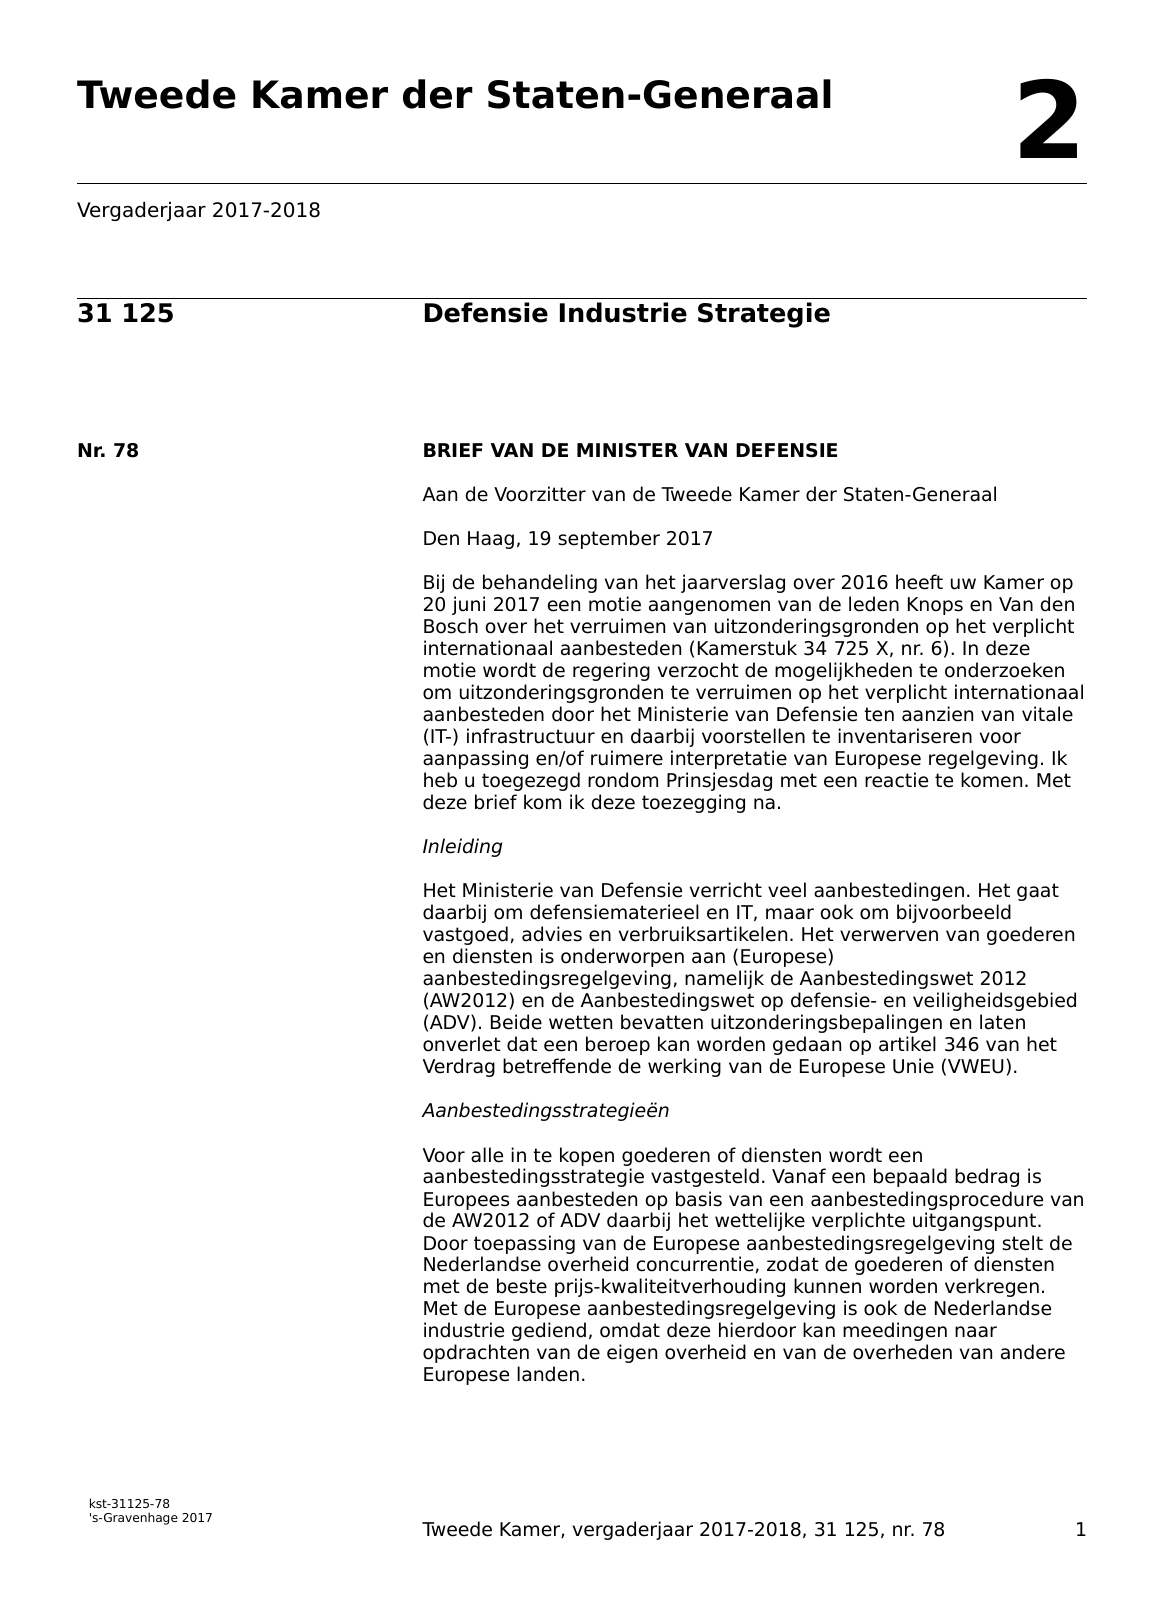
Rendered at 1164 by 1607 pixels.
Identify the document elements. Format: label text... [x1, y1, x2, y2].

table_cell Vergaderjaar 2017-2018 [77, 184, 1087, 298]
text Bij de behandeling van het jaarverslag over 2016 heeft uw Kamer op 20 juni 2017 een motie aangenomen van de leden Knops en Van den Bosch over het verruimen van uitzonderingsgronden op het verplicht internationaal aanbesteden (Kamerstuk 34 725 X, nr. 6). In deze motie wordt de regering verzocht de mogelijkheden te onderzoeken om uitzonderingsgronden te verruimen op het verplicht internationaal aanbesteden door het Ministerie van Defensie ten aanzien van vitale (IT-) infrastructuur en daarbij voorstellen te inventariseren voor aanpassing en/of ruimere interpretatie van Europese regelgeving. Ik heb u toegezegd rondom Prinsjesdag met een reactie te komen. Met deze brief kom ik deze toezegging na. [422, 572, 1087, 814]
subtitle Nr. 78 BRIEF VAN DE MINISTER VAN DEFENSIE [77, 440, 1087, 462]
subtitle 31 125 Defensie Industrie Strategie [77, 299, 1087, 329]
table_header Tweede Kamer der Staten-Generaal [77, 59, 886, 183]
text Voor alle in te kopen goederen of diensten wordt een aanbestedingsstrategie vastgesteld. Vanaf een bepaald bedrag is Europees aanbesteden op basis van een aanbestedingsprocedure van de AW2012 of ADV daarbij het wettelijke verplichte uitgangspunt. Door toepassing van de Europese aanbestedingsregelgeving stelt de Nederlandse overheid concurrentie, zodat de goederen of diensten met de beste prijs-kwaliteitverhouding kunnen worden verkregen. Met de Europese aanbestedingsregelgeving is ook de Nederlandse industrie gediend, omdat deze hierdoor kan meedingen naar opdrachten van de eigen overheid en van de overheden van andere Europese landen. [422, 1144, 1087, 1386]
table_header 2 [886, 59, 1087, 183]
text Het Ministerie van Defensie verricht veel aanbestedingen. Het gaat daarbij om defensiematerieel en IT, maar ook om bijvoorbeeld vastgoed, advies en verbruiksartikelen. Het verwerven van goederen en diensten is onderworpen aan (Europese) aanbestedingsregelgeving, namelijk de Aanbestedingswet 2012 (AW2012) en de Aanbestedingswet op defensie- en veiligheidsgebied (ADV). Beide wetten bevatten uitzonderingsbepalingen en laten onverlet dat een beroep kan worden gedaan op artikel 346 van het Verdrag betreffende de werking van de Europese Unie (VWEU). [422, 880, 1087, 1078]
text Den Haag, 19 september 2017 [422, 528, 1087, 550]
subtitle Aanbestedingsstrategieën [422, 1100, 1087, 1122]
text Aan de Voorzitter van de Tweede Kamer der Staten-Generaal [422, 484, 1087, 506]
text kst-31125-78 [88, 1497, 323, 1511]
text 's-Gravenhage 2017 [88, 1511, 323, 1525]
subtitle Inleiding [422, 836, 1087, 858]
